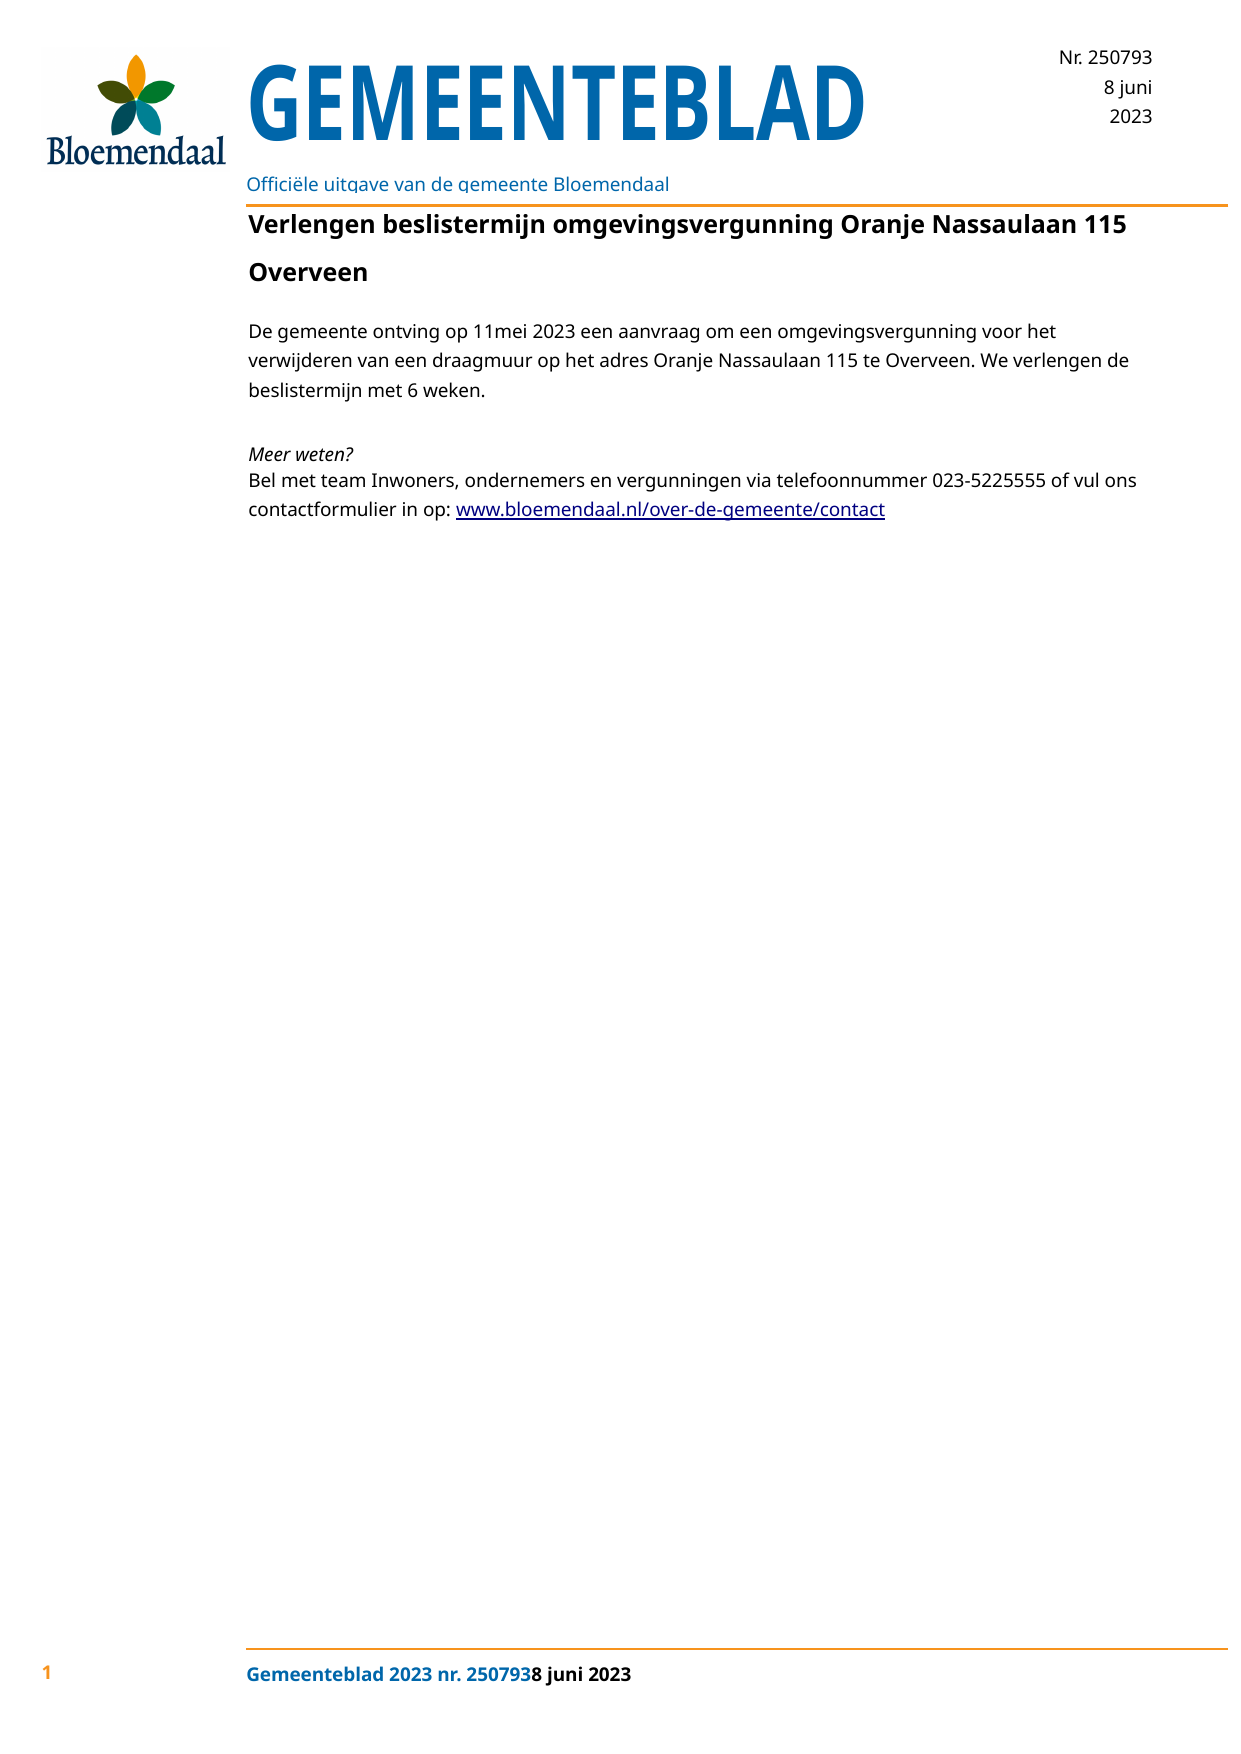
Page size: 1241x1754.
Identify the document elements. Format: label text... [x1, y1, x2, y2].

text De gemeente ontving op 11mei 2023 een aanvraag om een omgevingsvergunning voor het verwijderen van een draagmuur op het adres Oranje Nassaulaan 115 te Overveen. We verlengen de beslistermijn met 6 weken. [248, 318, 1152, 403]
picture [41, 47, 231, 172]
text Verlengen beslistermijn omgevingsvergunning Oranje Nassaulaan 115 Overveen [248, 207, 1152, 288]
text Bel met team Inwoners, ondernemers en vergunningen via telefoonnummer 023-5225555 of vul ons contactformulier in op: www.bloemendaal.nl/over-de-gemeente/contact [248, 467, 1152, 522]
text Meer weten? [248, 441, 1152, 467]
